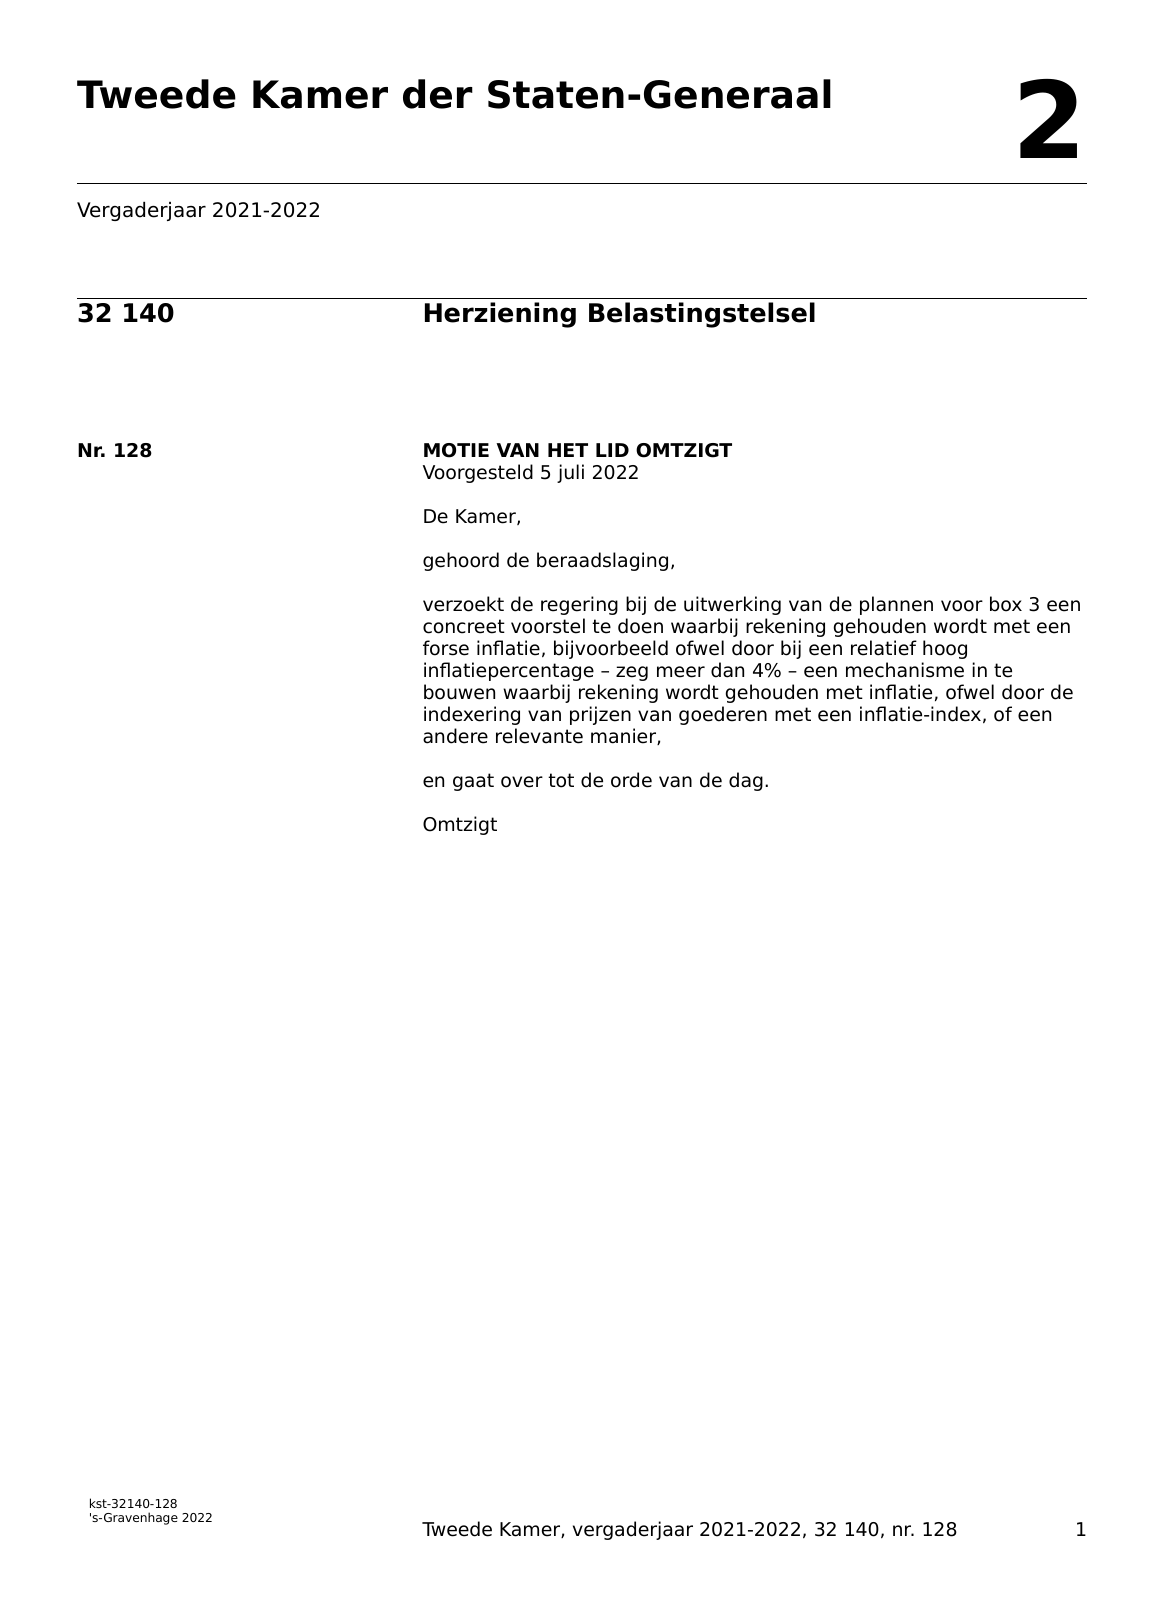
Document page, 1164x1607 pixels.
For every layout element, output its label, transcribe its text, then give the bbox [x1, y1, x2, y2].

table_header Tweede Kamer der Staten-Generaal [77, 59, 886, 183]
text kst-32140-128 [88, 1497, 323, 1511]
text en gaat over tot de orde van de dag. [422, 770, 1087, 792]
subtitle Nr. 128 MOTIE VAN HET LID OMTZIGT [77, 440, 1087, 462]
text Omtzigt [422, 814, 1087, 836]
text verzoekt de regering bij de uitwerking van de plannen voor box 3 een concreet voorstel te doen waarbij rekening gehouden wordt met een forse inflatie, bijvoorbeeld ofwel door bij een relatief hoog inflatiepercentage – zeg meer dan 4% – een mechanisme in te bouwen waarbij rekening wordt gehouden met inflatie, ofwel door de indexering van prijzen van goederen met een inflatie-index, of een andere relevante manier, [422, 594, 1087, 748]
text Voorgesteld 5 juli 2022 [422, 462, 1087, 484]
table_header 2 [886, 59, 1087, 183]
text De Kamer, [422, 506, 1087, 528]
text gehoord de beraadslaging, [422, 550, 1087, 572]
text 's-Gravenhage 2022 [88, 1511, 323, 1525]
table_cell Vergaderjaar 2021-2022 [77, 184, 1087, 298]
subtitle 32 140 Herziening Belastingstelsel [77, 299, 1087, 329]
